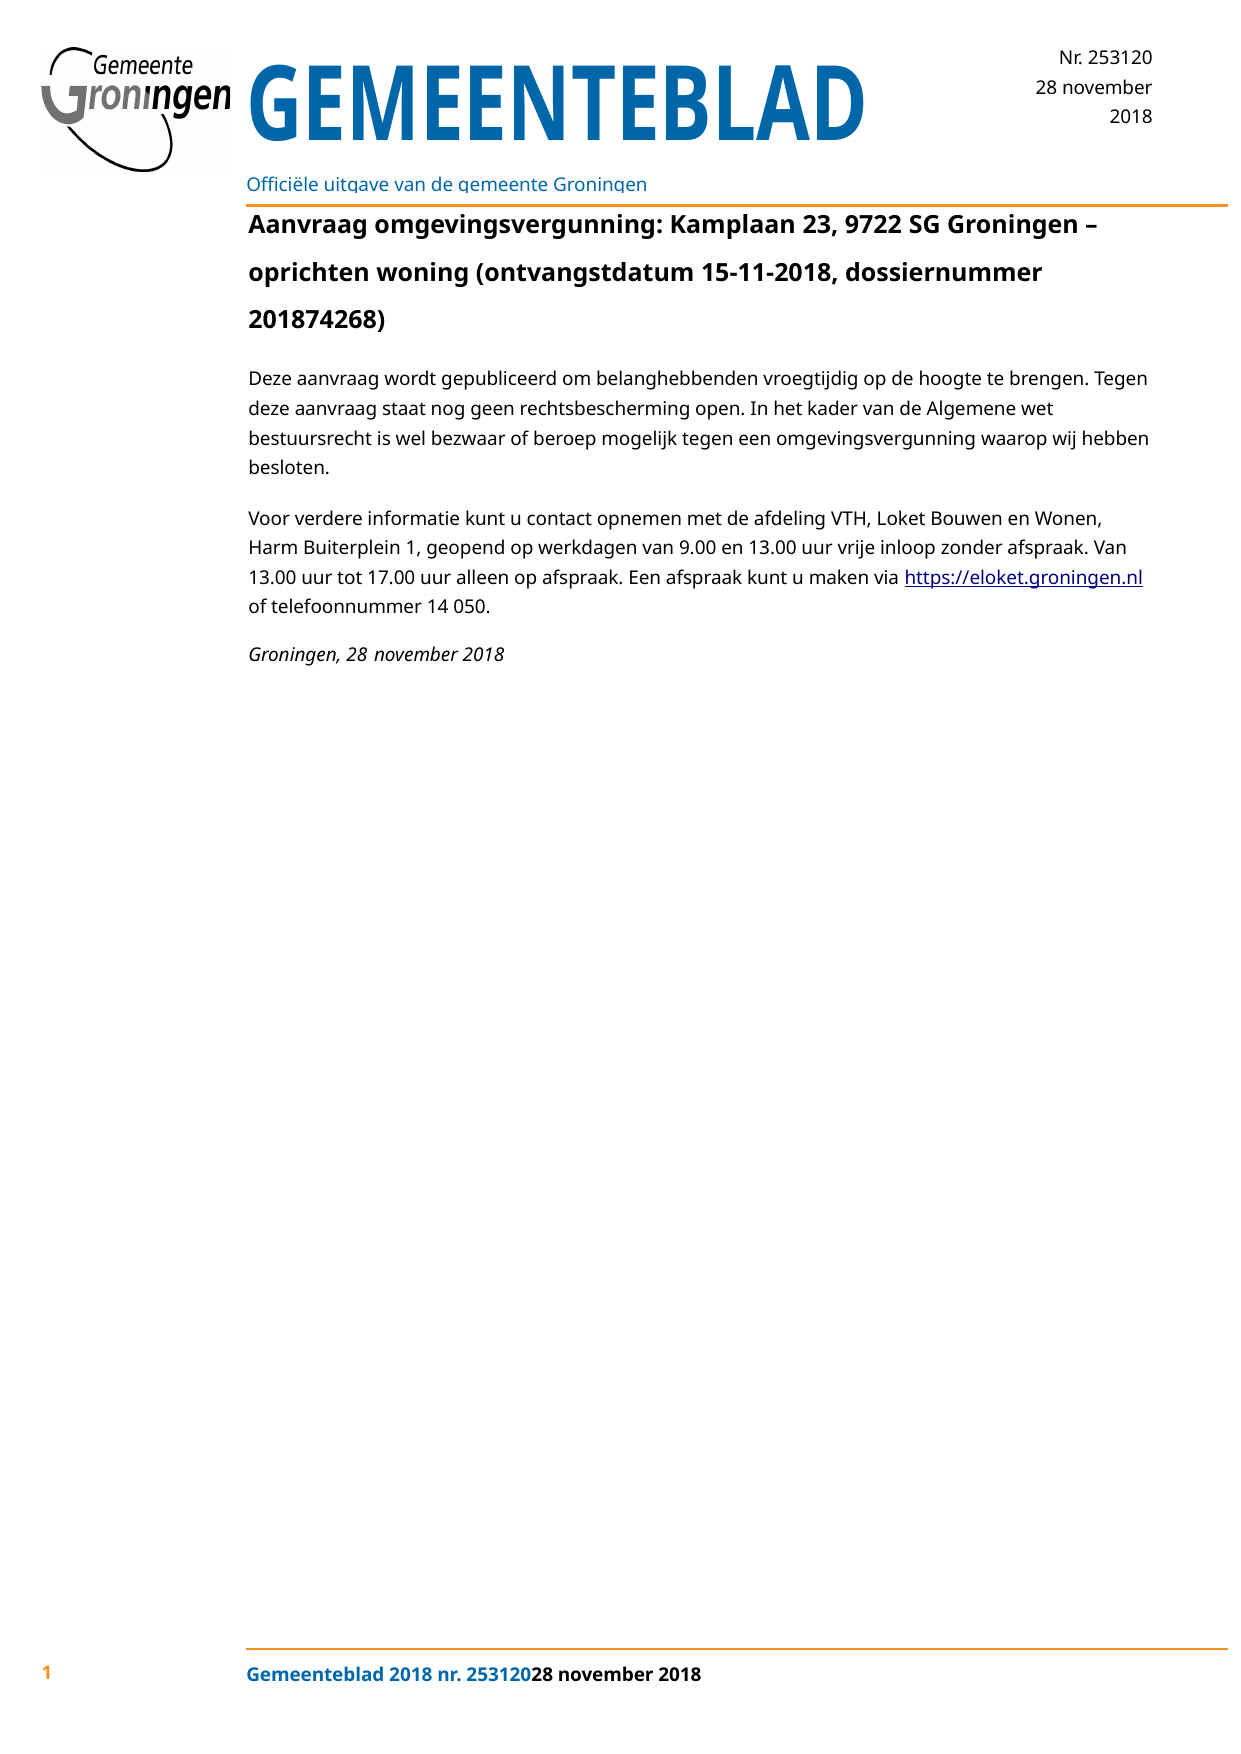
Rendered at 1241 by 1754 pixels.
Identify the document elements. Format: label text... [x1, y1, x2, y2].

picture [41, 47, 231, 172]
text Groningen, 28 november 2018 [248, 641, 1152, 667]
text Deze aanvraag wordt gepubliceerd om belanghebbenden vroegtijdig op de hoogte te brengen. Tegen deze aanvraag staat nog geen rechtsbescherming open. In het kader van de Algemene wet bestuursrecht is wel bezwaar of beroep mogelijk tegen een omgevingsvergunning waarop wij hebben besloten. [248, 366, 1152, 480]
text Voor verdere informatie kunt u contact opnemen met de afdeling VTH, Loket Bouwen en Wonen, Harm Buiterplein 1, geopend op werkdagen van 9.00 en 13.00 uur vrije inloop zonder afspraak. Van 13.00 uur tot 17.00 uur alleen op afspraak. Een afspraak kunt u maken via https://eloket.groningen.nl of telefoonnummer 14 050. [248, 505, 1152, 619]
text Aanvraag omgevingsvergunning: Kamplaan 23, 9722 SG Groningen – oprichten woning (ontvangstdatum 15-11-2018, dossiernummer 201874268) [248, 207, 1152, 336]
